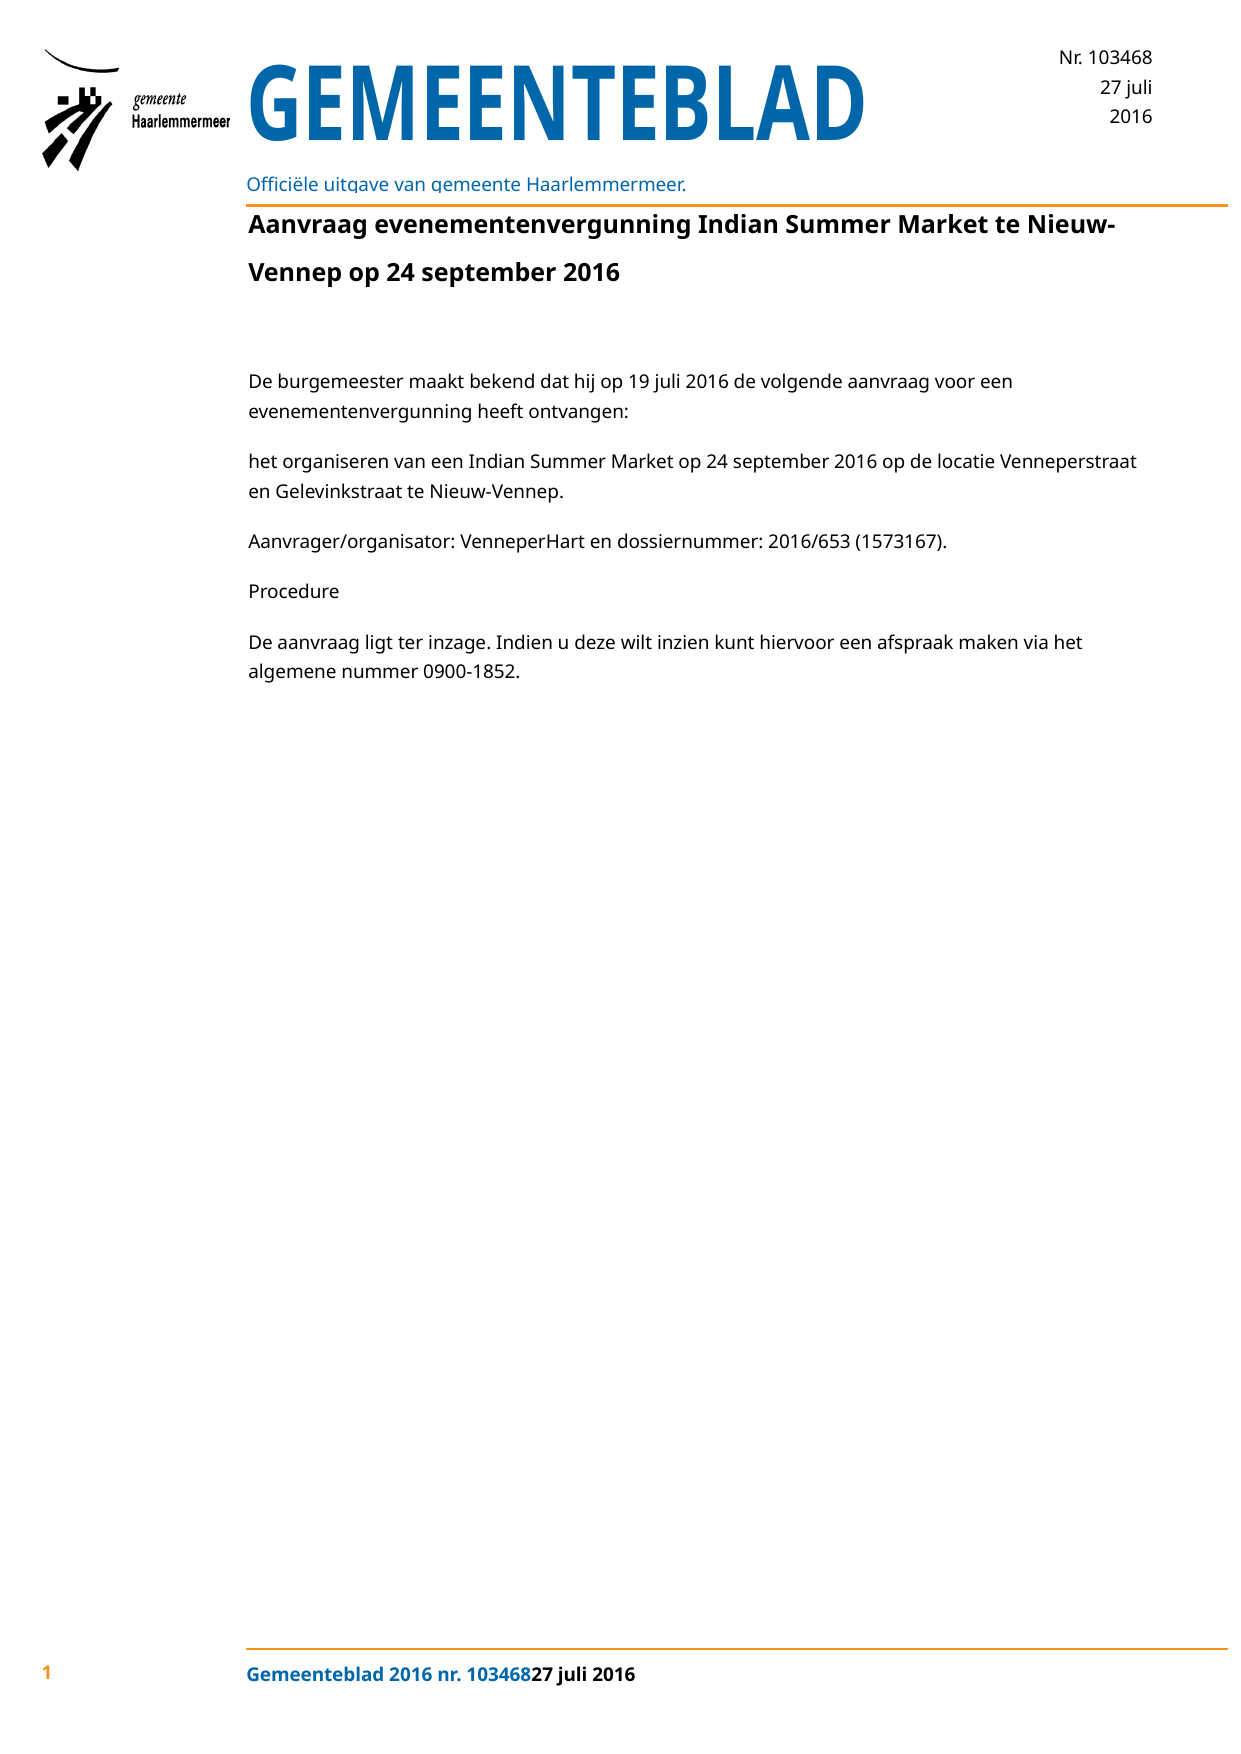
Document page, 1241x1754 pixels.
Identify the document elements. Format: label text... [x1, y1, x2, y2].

picture [41, 47, 231, 172]
text De burgemeester maakt bekend dat hij op 19 juli 2016 de volgende aanvraag voor een evenementenvergunning heeft ontvangen: [248, 368, 1152, 424]
text De aanvraag ligt ter inzage. Indien u deze wilt inzien kunt hiervoor een afspraak maken via het algemene nummer 0900-1852. [248, 629, 1152, 684]
text Aanvraag evenementenvergunning Indian Summer Market te Nieuw-Vennep op 24 september 2016 [248, 207, 1152, 288]
text Procedure [248, 579, 1152, 604]
text het organiseren van een Indian Summer Market op 24 september 2016 op de locatie Venneperstraat en Gelevinkstraat te Nieuw-Vennep. [248, 448, 1152, 504]
text Aanvrager/organisator: VenneperHart en dossiernummer: 2016/653 (1573167). [248, 528, 1152, 554]
